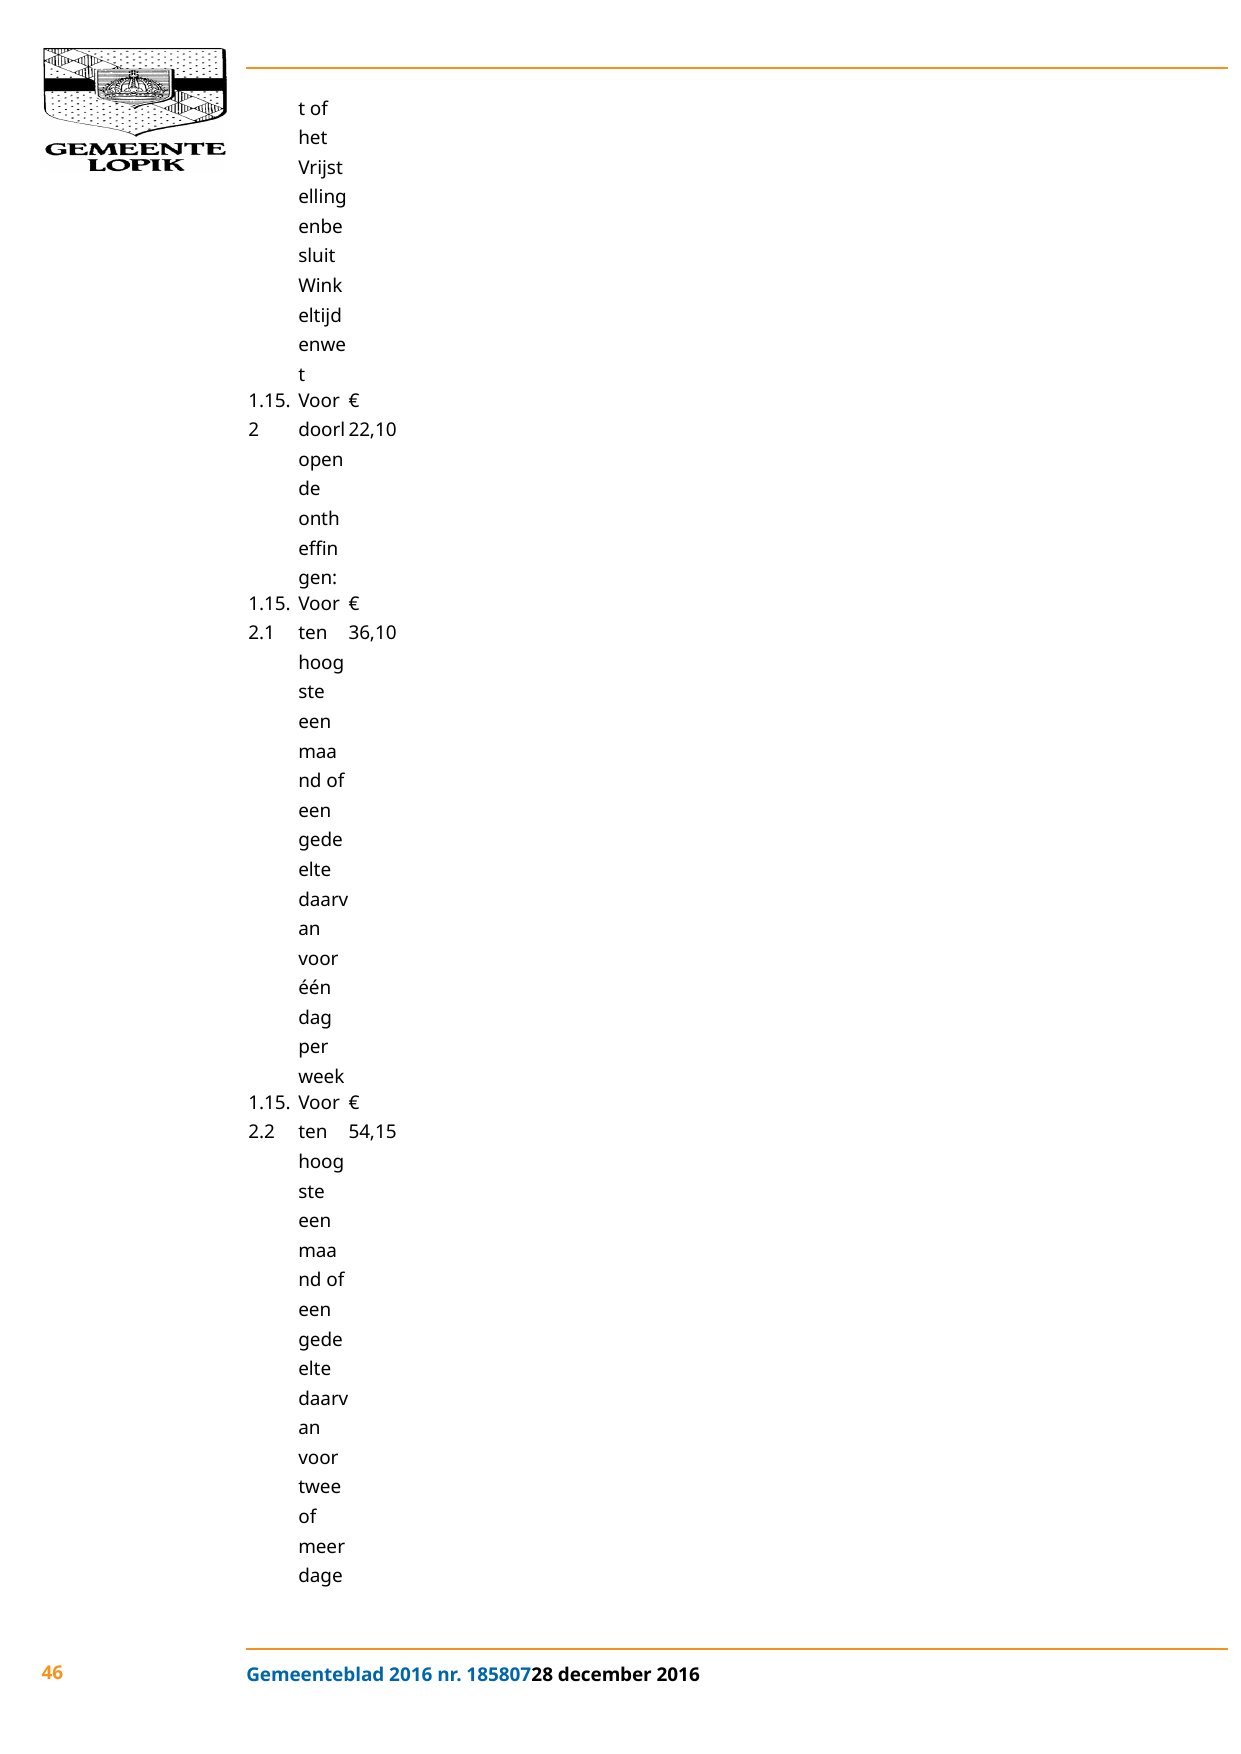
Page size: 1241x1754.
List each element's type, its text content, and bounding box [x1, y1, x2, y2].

table_cell [248, 95, 298, 387]
table_cell 1.15.2 [248, 387, 298, 590]
table_cell t of het Vrijstellingenbesluit Winkeltijdenwet [298, 95, 348, 387]
table_cell 1.15.2.2 [248, 1089, 298, 1588]
table_cell € 36,10 [348, 590, 398, 1089]
table_cell Voor ten hoogste een maand of een gedeelte daarvan voor één dag per week [298, 590, 348, 1089]
table_cell [348, 95, 398, 387]
table_cell 1.15.2.1 [248, 590, 298, 1089]
table_cell Voor doorlopende ontheffingen: [298, 387, 348, 590]
table_cell € 54,15 [348, 1089, 398, 1588]
table_cell Voor ten hoogste een maand of een gedeelte daarvan voor twee of meer dage [298, 1089, 348, 1588]
table_cell € 22,10 [348, 387, 398, 590]
picture [41, 47, 231, 172]
